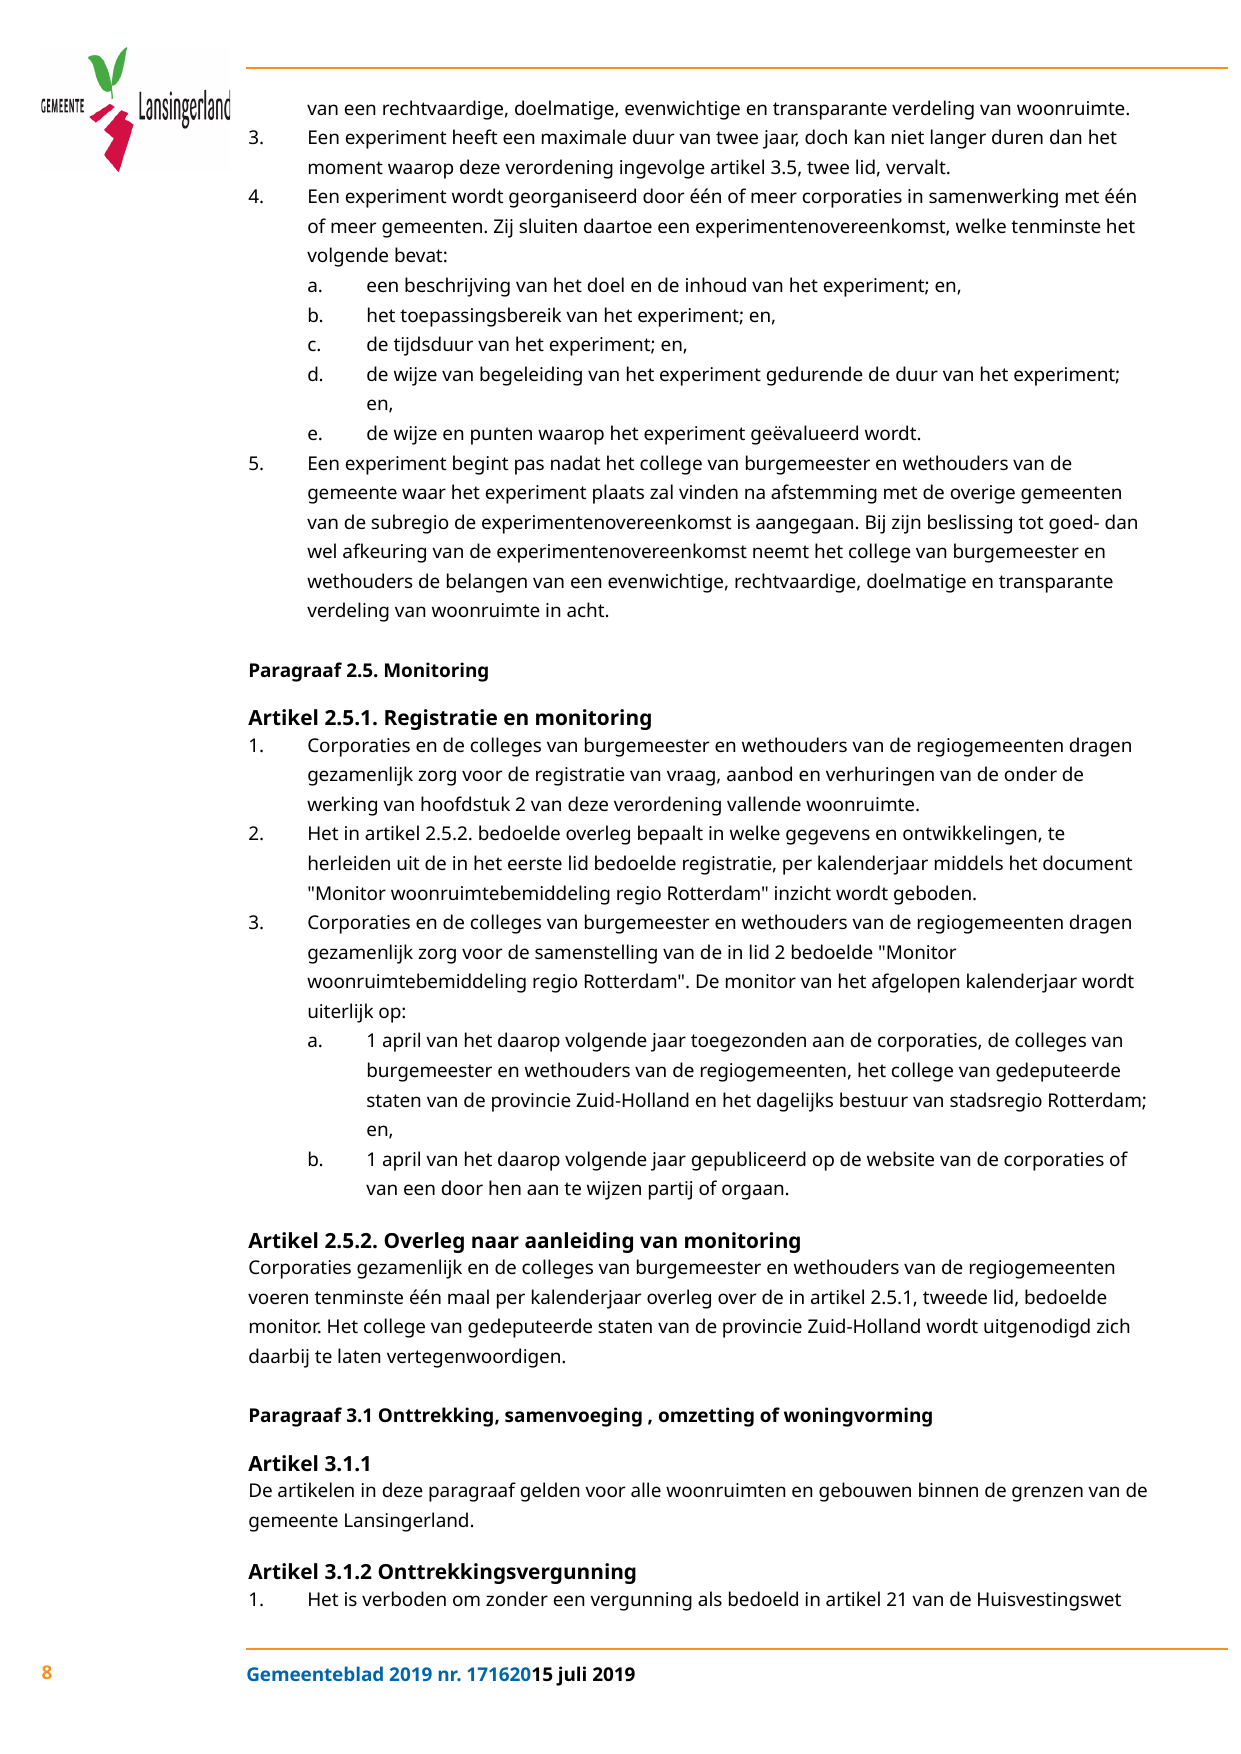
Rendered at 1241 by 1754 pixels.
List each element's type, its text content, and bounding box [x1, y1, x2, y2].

list een beschrijving van het doel en de inhoud van het experiment; en, [307, 272, 1152, 298]
list 1 april van het daarop volgende jaar toegezonden aan de corporaties, de colleges van burgemeester en wethouders van de regiogemeenten, het college van gedeputeerde staten van de provincie Zuid-Holland en het dagelijks bestuur van stadsregio Rotterdam; en, [307, 1028, 1152, 1142]
list 1 april van het daarop volgende jaar gepubliceerd op de website van de corporaties of van een door hen aan te wijzen partij of orgaan. [307, 1146, 1152, 1201]
list Corporaties en de colleges van burgemeester en wethouders van de regiogemeenten dragen gezamenlijk zorg voor de registratie van vraag, aanbod en verhuringen van de onder de werking van hoofdstuk 2 van deze verordening vallende woonruimte. [248, 732, 1152, 817]
list de tijdsduur van het experiment; en, [307, 331, 1152, 357]
text Artikel 2.5.1. Registratie en monitoring [248, 703, 1152, 732]
list Het is verboden om zonder een vergunning als bedoeld in artikel 21 van de Huisvestingswet [248, 1586, 1152, 1612]
picture [41, 47, 231, 172]
text Artikel 3.1.1 [248, 1449, 1152, 1477]
list het toepassingsbereik van het experiment; en, [307, 302, 1152, 328]
list Corporaties en de colleges van burgemeester en wethouders van de regiogemeenten dragen gezamenlijk zorg voor de samenstelling van de in lid 2 bedoelde "Monitor woonruimtebemiddeling regio Rotterdam". De monitor van het afgelopen kalenderjaar wordt uiterlijk op: [248, 909, 1152, 1024]
text Paragraaf 2.5. Monitoring [248, 657, 1152, 683]
list de wijze en punten waarop het experiment geëvalueerd wordt. [307, 420, 1152, 446]
list Een experiment wordt georganiseerd door één of meer corporaties in samenwerking met één of meer gemeenten. Zij sluiten daartoe een experimentenovereenkomst, welke tenminste het volgende bevat: [248, 183, 1152, 268]
list van een rechtvaardige, doelmatige, evenwichtige en transparante verdeling van woonruimte. [248, 95, 1152, 121]
list Een experiment begint pas nadat het college van burgemeester en wethouders van de gemeente waar het experiment plaats zal vinden na afstemming met de overige gemeenten van de subregio de experimentenovereenkomst is aangegaan. Bij zijn beslissing tot goed- dan wel afkeuring van de experimentenovereenkomst neemt het college van burgemeester en wethouders de belangen van een evenwichtige, rechtvaardige, doelmatige en transparante verdeling van woonruimte in acht. [248, 450, 1152, 623]
text Artikel 3.1.2 Onttrekkingsvergunning [248, 1557, 1152, 1586]
list de wijze van begeleiding van het experiment gedurende de duur van het experiment; en, [307, 361, 1152, 416]
text De artikelen in deze paragraaf gelden voor alle woonruimten en gebouwen binnen de grenzen van de gemeente Lansingerland. [248, 1477, 1152, 1533]
text Paragraaf 3.1 Onttrekking, samenvoeging , omzetting of woningvorming [248, 1402, 1152, 1428]
list Een experiment heeft een maximale duur van twee jaar, doch kan niet langer duren dan het moment waarop deze verordening ingevolge artikel 3.5, twee lid, vervalt. [248, 124, 1152, 180]
text Corporaties gezamenlijk en de colleges van burgemeester en wethouders van de regiogemeenten voeren tenminste één maal per kalenderjaar overleg over de in artikel 2.5.1, tweede lid, bedoelde monitor. Het college van gedeputeerde staten van de provincie Zuid-Holland wordt uitgenodigd zich daarbij te laten vertegenwoordigen. [248, 1254, 1152, 1369]
text Artikel 2.5.2. Overleg naar aanleiding van monitoring [248, 1226, 1152, 1254]
list Het in artikel 2.5.2. bedoelde overleg bepaalt in welke gegevens en ontwikkelingen, te herleiden uit de in het eerste lid bedoelde registratie, per kalenderjaar middels het document "Monitor woonruimtebemiddeling regio Rotterdam" inzicht wordt geboden. [248, 821, 1152, 906]
